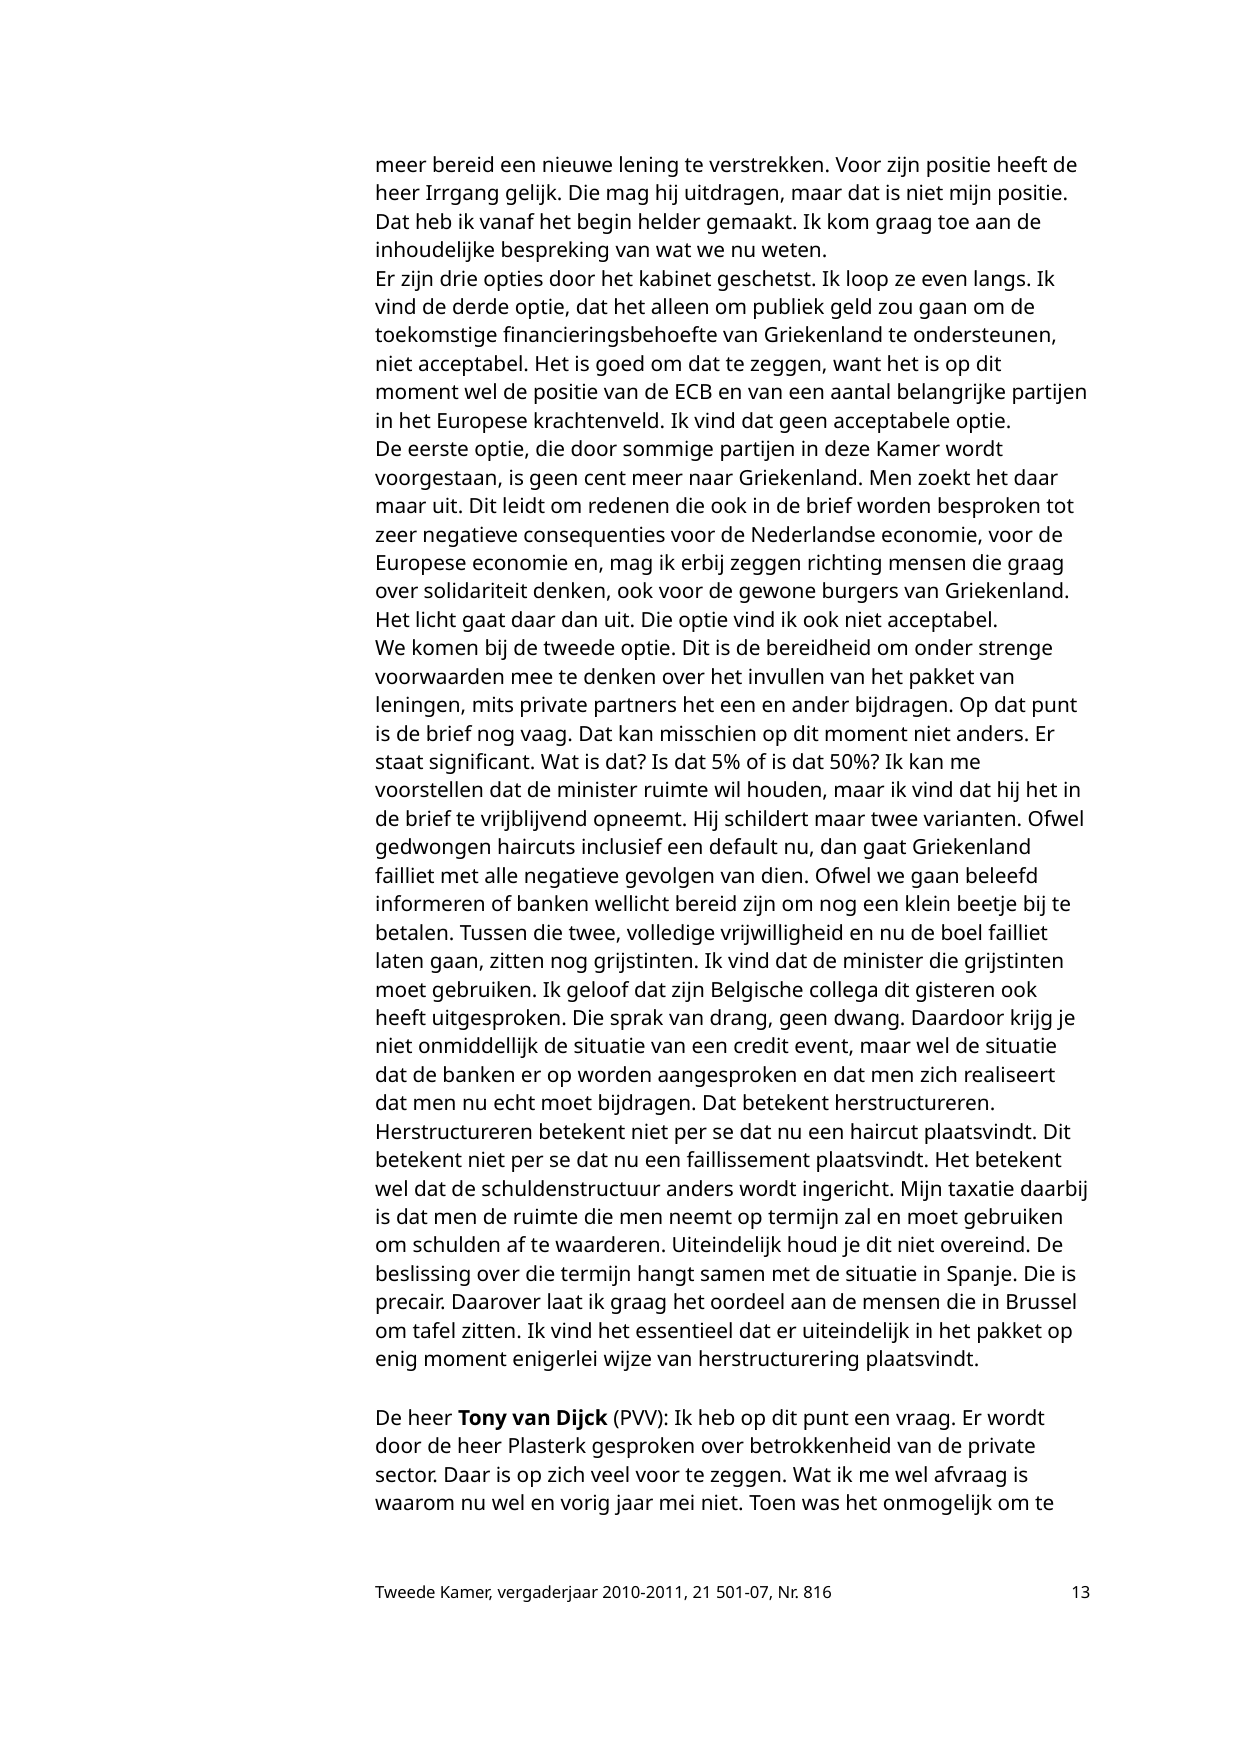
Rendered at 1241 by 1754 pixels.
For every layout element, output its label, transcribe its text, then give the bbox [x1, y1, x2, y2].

text Er zijn drie opties door het kabinet geschetst. Ik loop ze even langs. Ik vind de derde optie, dat het alleen om publiek geld zou gaan om de toekomstige financieringsbehoefte van Griekenland te ondersteunen, niet acceptabel. Het is goed om dat te zeggen, want het is op dit moment wel de positie van de ECB en van een aantal belangrijke partijen in het Europese krachtenveld. Ik vind dat geen acceptabele optie. [375, 264, 1090, 434]
text meer bereid een nieuwe lening te verstrekken. Voor zijn positie heeft de heer Irrgang gelijk. Die mag hij uitdragen, maar dat is niet mijn positie. Dat heb ik vanaf het begin helder gemaakt. Ik kom graag toe aan de inhoudelijke bespreking van wat we nu weten. [375, 150, 1090, 264]
text De eerste optie, die door sommige partijen in deze Kamer wordt voorgestaan, is geen cent meer naar Griekenland. Men zoekt het daar maar uit. Dit leidt om redenen die ook in de brief worden besproken tot zeer negatieve consequenties voor de Nederlandse economie, voor de Europese economie en, mag ik erbij zeggen richting mensen die graag over solidariteit denken, ook voor de gewone burgers van Griekenland. Het licht gaat daar dan uit. Die optie vind ik ook niet acceptabel. [375, 434, 1090, 633]
text We komen bij de tweede optie. Dit is de bereidheid om onder strenge voorwaarden mee te denken over het invullen van het pakket van leningen, mits private partners het een en ander bijdragen. Op dat punt is de brief nog vaag. Dat kan misschien op dit moment niet anders. Er staat significant. Wat is dat? Is dat 5% of is dat 50%? Ik kan me voorstellen dat de minister ruimte wil houden, maar ik vind dat hij het in de brief te vrijblijvend opneemt. Hij schildert maar twee varianten. Ofwel gedwongen haircuts inclusief een default nu, dan gaat Griekenland failliet met alle negatieve gevolgen van dien. Ofwel we gaan beleefd informeren of banken wellicht bereid zijn om nog een klein beetje bij te betalen. Tussen die twee, volledige vrijwilligheid en nu de boel failliet laten gaan, zitten nog grijstinten. Ik vind dat de minister die grijstinten moet gebruiken. Ik geloof dat zijn Belgische collega dit gisteren ook heeft uitgesproken. Die sprak van drang, geen dwang. Daardoor krijg je niet onmiddellijk de situatie van een credit event, maar wel de situatie dat de banken er op worden aangesproken en dat men zich realiseert dat men nu echt moet bijdragen. Dat betekent herstructureren. Herstructureren betekent niet per se dat nu een haircut plaatsvindt. Dit betekent niet per se dat nu een faillissement plaatsvindt. Het betekent wel dat de schuldenstructuur anders wordt ingericht. Mijn taxatie daarbij is dat men de ruimte die men neemt op termijn zal en moet gebruiken om schulden af te waarderen. Uiteindelijk houd je dit niet overeind. De beslissing over die termijn hangt samen met de situatie in Spanje. Die is precair. Daarover laat ik graag het oordeel aan de mensen die in Brussel om tafel zitten. Ik vind het essentieel dat er uiteindelijk in het pakket op enig moment enigerlei wijze van herstructurering plaatsvindt. [375, 633, 1090, 1373]
text De heer Tony van Dijck (PVV): Ik heb op dit punt een vraag. Er wordt door de heer Plasterk gesproken over betrokkenheid van de private sector. Daar is op zich veel voor te zeggen. Wat ik me wel afvraag is waarom nu wel en vorig jaar mei niet. Toen was het onmogelijk om te [375, 1403, 1090, 1517]
